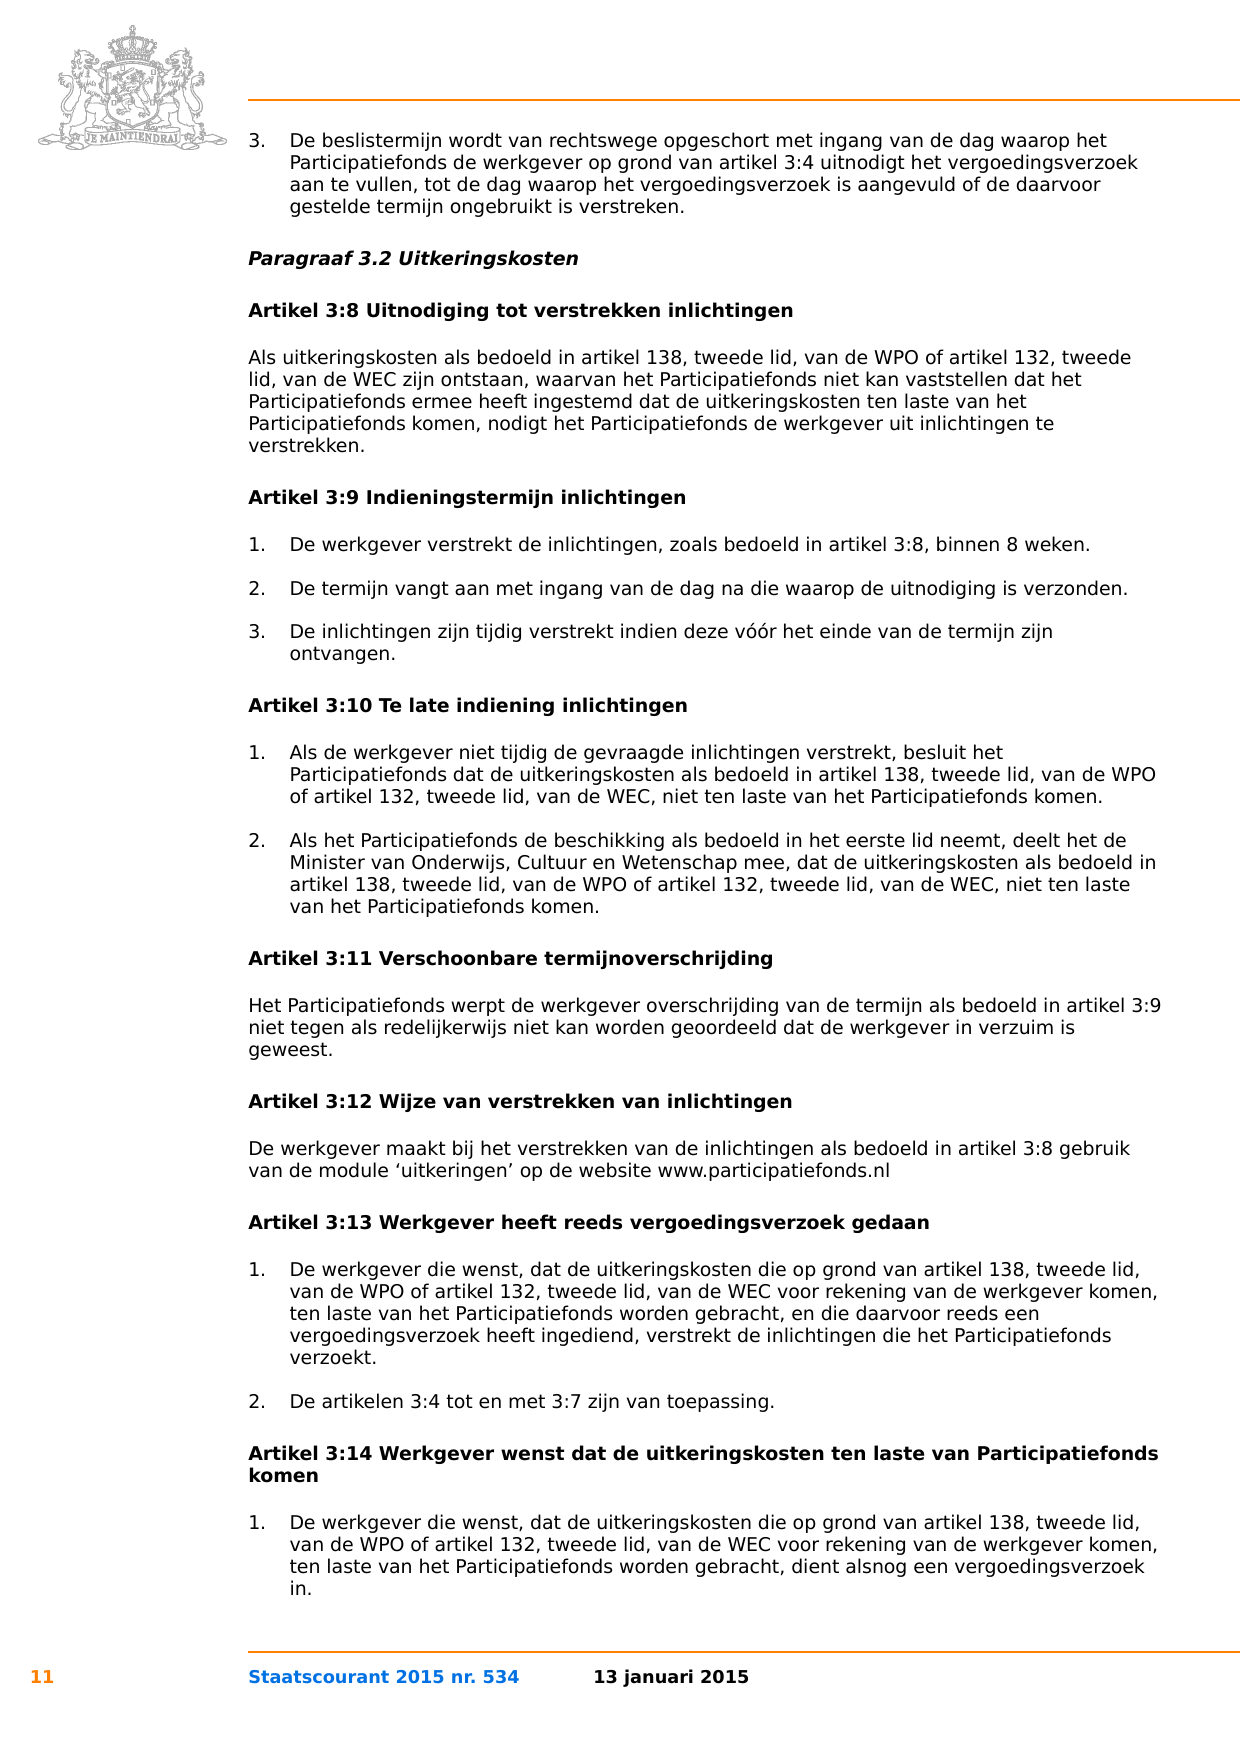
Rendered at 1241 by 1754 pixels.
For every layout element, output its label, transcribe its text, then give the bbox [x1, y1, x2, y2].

subtitle Artikel 3:9 Indieningstermijn inlichtingen [248, 487, 1163, 509]
text 1. De werkgever die wenst, dat de uitkeringskosten die op grond van artikel 138, tweede lid, van de WPO of artikel 132, tweede lid, van de WEC voor rekening van de werkgever komen, ten laste van het Participatiefonds worden gebracht, en die daarvoor reeds een vergoedingsverzoek heeft ingediend, verstrekt de inlichtingen die het Participatiefonds verzoekt. [248, 1259, 1163, 1369]
text Als uitkeringskosten als bedoeld in artikel 138, tweede lid, van de WPO of artikel 132, tweede lid, van de WEC zijn ontstaan, waarvan het Participatiefonds niet kan vaststellen dat het Participatiefonds ermee heeft ingestemd dat de uitkeringskosten ten laste van het Participatiefonds komen, nodigt het Participatiefonds de werkgever uit inlichtingen te verstrekken. [248, 347, 1163, 457]
subtitle Artikel 3:11 Verschoonbare termijnoverschrijding [248, 948, 1163, 970]
text 2. Als het Participatiefonds de beschikking als bedoeld in het eerste lid neemt, deelt het de Minister van Onderwijs, Cultuur en Wetenschap mee, dat de uitkeringskosten als bedoeld in artikel 138, tweede lid, van de WPO of artikel 132, tweede lid, van de WEC, niet ten laste van het Participatiefonds komen. [248, 830, 1163, 918]
text 2. De artikelen 3:4 tot en met 3:7 zijn van toepassing. [248, 1391, 1163, 1413]
subtitle Artikel 3:14 Werkgever wenst dat de uitkeringskosten ten laste van Participatiefonds komen [248, 1443, 1163, 1487]
subtitle Paragraaf 3.2 Uitkeringskosten [248, 248, 1163, 270]
subtitle Artikel 3:8 Uitnodiging tot verstrekken inlichtingen [248, 300, 1163, 322]
text 1. De werkgever verstrekt de inlichtingen, zoals bedoeld in artikel 3:8, binnen 8 weken. [248, 534, 1163, 556]
text De werkgever maakt bij het verstrekken van de inlichtingen als bedoeld in artikel 3:8 gebruik van de module ‘uitkeringen’ op de website www.participatiefonds.nl [248, 1138, 1163, 1182]
picture [38, 25, 227, 150]
text 3. De beslistermijn wordt van rechtswege opgeschort met ingang van de dag waarop het Participatiefonds de werkgever op grond van artikel 3:4 uitnodigt het vergoedingsverzoek aan te vullen, tot de dag waarop het vergoedingsverzoek is aangevuld of de daarvoor gestelde termijn ongebruikt is verstreken. [248, 130, 1163, 218]
subtitle Artikel 3:13 Werkgever heeft reeds vergoedingsverzoek gedaan [248, 1212, 1163, 1234]
text 3. De inlichtingen zijn tijdig verstrekt indien deze vóór het einde van de termijn zijn ontvangen. [248, 621, 1163, 665]
text 1. De werkgever die wenst, dat de uitkeringskosten die op grond van artikel 138, tweede lid, van de WPO of artikel 132, tweede lid, van de WEC voor rekening van de werkgever komen, ten laste van het Participatiefonds worden gebracht, dient alsnog een vergoedingsverzoek in. [248, 1512, 1163, 1599]
text 1. Als de werkgever niet tijdig de gevraagde inlichtingen verstrekt, besluit het Participatiefonds dat de uitkeringskosten als bedoeld in artikel 138, tweede lid, van de WPO of artikel 132, tweede lid, van de WEC, niet ten laste van het Participatiefonds komen. [248, 742, 1163, 808]
subtitle Artikel 3:12 Wijze van verstrekken van inlichtingen [248, 1091, 1163, 1113]
text 2. De termijn vangt aan met ingang van de dag na die waarop de uitnodiging is verzonden. [248, 577, 1163, 599]
text Het Participatiefonds werpt de werkgever overschrijding van de termijn als bedoeld in artikel 3:9 niet tegen als redelijkerwijs niet kan worden geoordeeld dat de werkgever in verzuim is geweest. [248, 995, 1163, 1061]
subtitle Artikel 3:10 Te late indiening inlichtingen [248, 695, 1163, 717]
